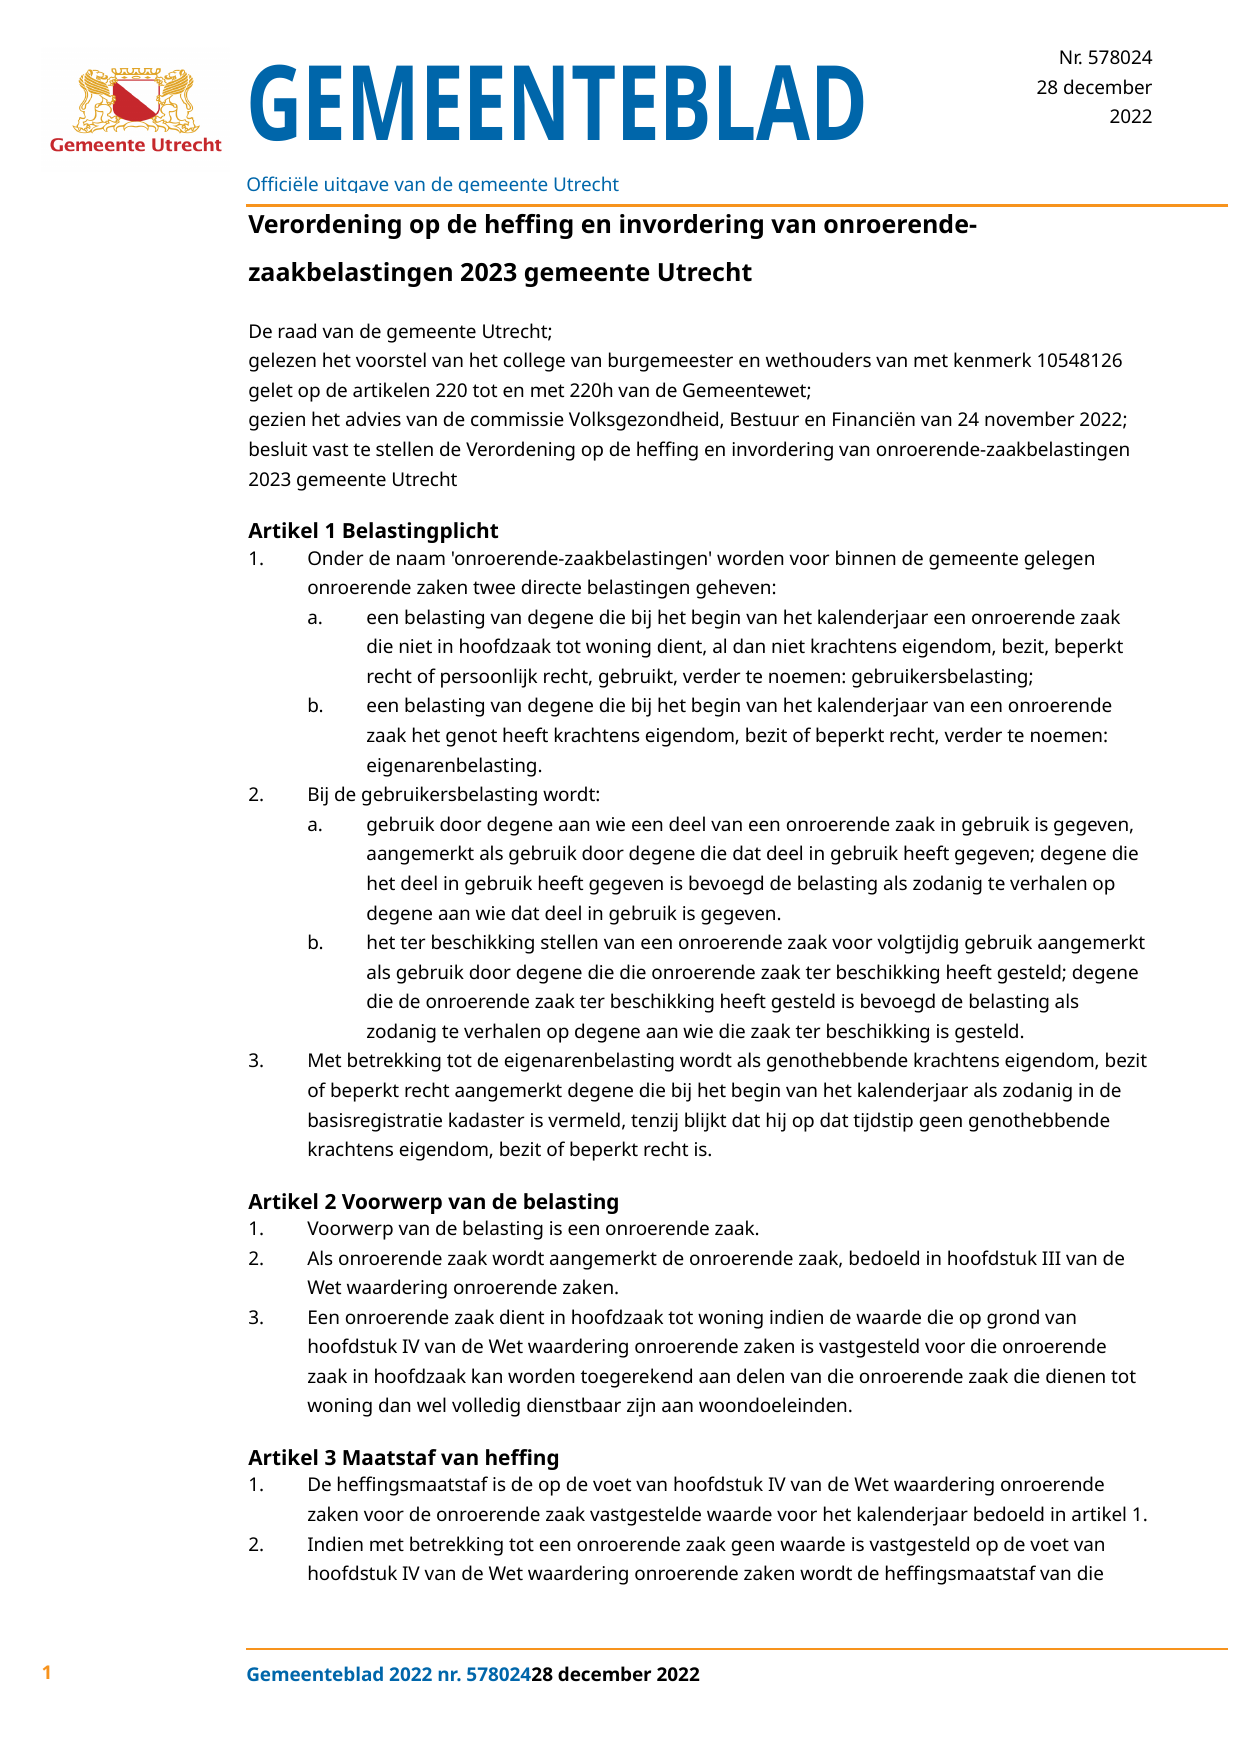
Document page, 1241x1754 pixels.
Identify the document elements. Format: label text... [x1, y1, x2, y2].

list Voorwerp van de belasting is een onroerende zaak. [248, 1215, 1152, 1241]
list een belasting van degene die bij het begin van het kalenderjaar een onroerende zaak die niet in hoofdzaak tot woning dient, al dan niet krachtens eigendom, bezit, beperkt recht of persoonlijk recht, gebruikt, verder te noemen: gebruikersbelasting; [307, 604, 1152, 689]
list Met betrekking tot de eigenarenbelasting wordt als genothebbende krachtens eigendom, bezit of beperkt recht aangemerkt degene die bij het begin van het kalenderjaar als zodanig in de basisregistratie kadaster is vermeld, tenzij blijkt dat hij op dat tijdstip geen genothebbende krachtens eigendom, bezit of beperkt recht is. [248, 1048, 1152, 1162]
text Artikel 2 Voorwerp van de belasting [248, 1187, 1152, 1215]
list gebruik door degene aan wie een deel van een onroerende zaak in gebruik is gegeven, aangemerkt als gebruik door degene die dat deel in gebruik heeft gegeven; degene die het deel in gebruik heeft gegeven is bevoegd de belasting als zodanig te verhalen op degene aan wie dat deel in gebruik is gegeven. [307, 811, 1152, 925]
list het ter beschikking stellen van een onroerende zaak voor volgtijdig gebruik aangemerkt als gebruik door degene die die onroerende zaak ter beschikking heeft gesteld; degene die de onroerende zaak ter beschikking heeft gesteld is bevoegd de belasting als zodanig te verhalen op degene aan wie die zaak ter beschikking is gesteld. [307, 929, 1152, 1044]
text besluit vast te stellen de Verordening op de heffing en invordering van onroerende-zaakbelastingen 2023 gemeente Utrecht [248, 436, 1152, 492]
list Als onroerende zaak wordt aangemerkt de onroerende zaak, bedoeld in hoofdstuk III van de Wet waardering onroerende zaken. [248, 1245, 1152, 1300]
list Bij de gebruikersbelasting wordt: [248, 781, 1152, 807]
text gezien het advies van de commissie Volksgezondheid, Bestuur en Financiën van 24 november 2022; [248, 407, 1152, 432]
text Artikel 1 Belastingplicht [248, 516, 1152, 545]
list Onder de naam 'onroerende-zaakbelastingen' worden voor binnen de gemeente gelegen onroerende zaken twee directe belastingen geheven: [248, 545, 1152, 600]
list Een onroerende zaak dient in hoofdzaak tot woning indien de waarde die op grond van hoofdstuk IV van de Wet waardering onroerende zaken is vastgesteld voor die onroerende zaak in hoofdzaak kan worden toegerekend aan delen van die onroerende zaak die dienen tot woning dan wel volledig dienstbaar zijn aan woondoeleinden. [248, 1304, 1152, 1418]
list een belasting van degene die bij het begin van het kalenderjaar van een onroerende zaak het genot heeft krachtens eigendom, bezit of beperkt recht, verder te noemen: eigenarenbelasting. [307, 693, 1152, 777]
picture [41, 47, 231, 172]
list Indien met betrekking tot een onroerende zaak geen waarde is vastgesteld op de voet van hoofdstuk IV van de Wet waardering onroerende zaken wordt de heffingsmaatstaf van die [248, 1531, 1152, 1586]
text gelet op de artikelen 220 tot en met 220h van de Gemeentewet; [248, 377, 1152, 403]
text Verordening op de heffing en invordering van onroerende-zaakbelastingen 2023 gemeente Utrecht [248, 207, 1152, 288]
text De raad van de gemeente Utrecht; [248, 318, 1152, 344]
list De heffingsmaatstaf is de op de voet van hoofdstuk IV van de Wet waardering onroerende zaken voor de onroerende zaak vastgestelde waarde voor het kalenderjaar bedoeld in artikel 1. [248, 1472, 1152, 1527]
text gelezen het voorstel van het college van burgemeester en wethouders van met kenmerk 10548126 [248, 347, 1152, 373]
text Artikel 3 Maatstaf van heffing [248, 1443, 1152, 1472]
